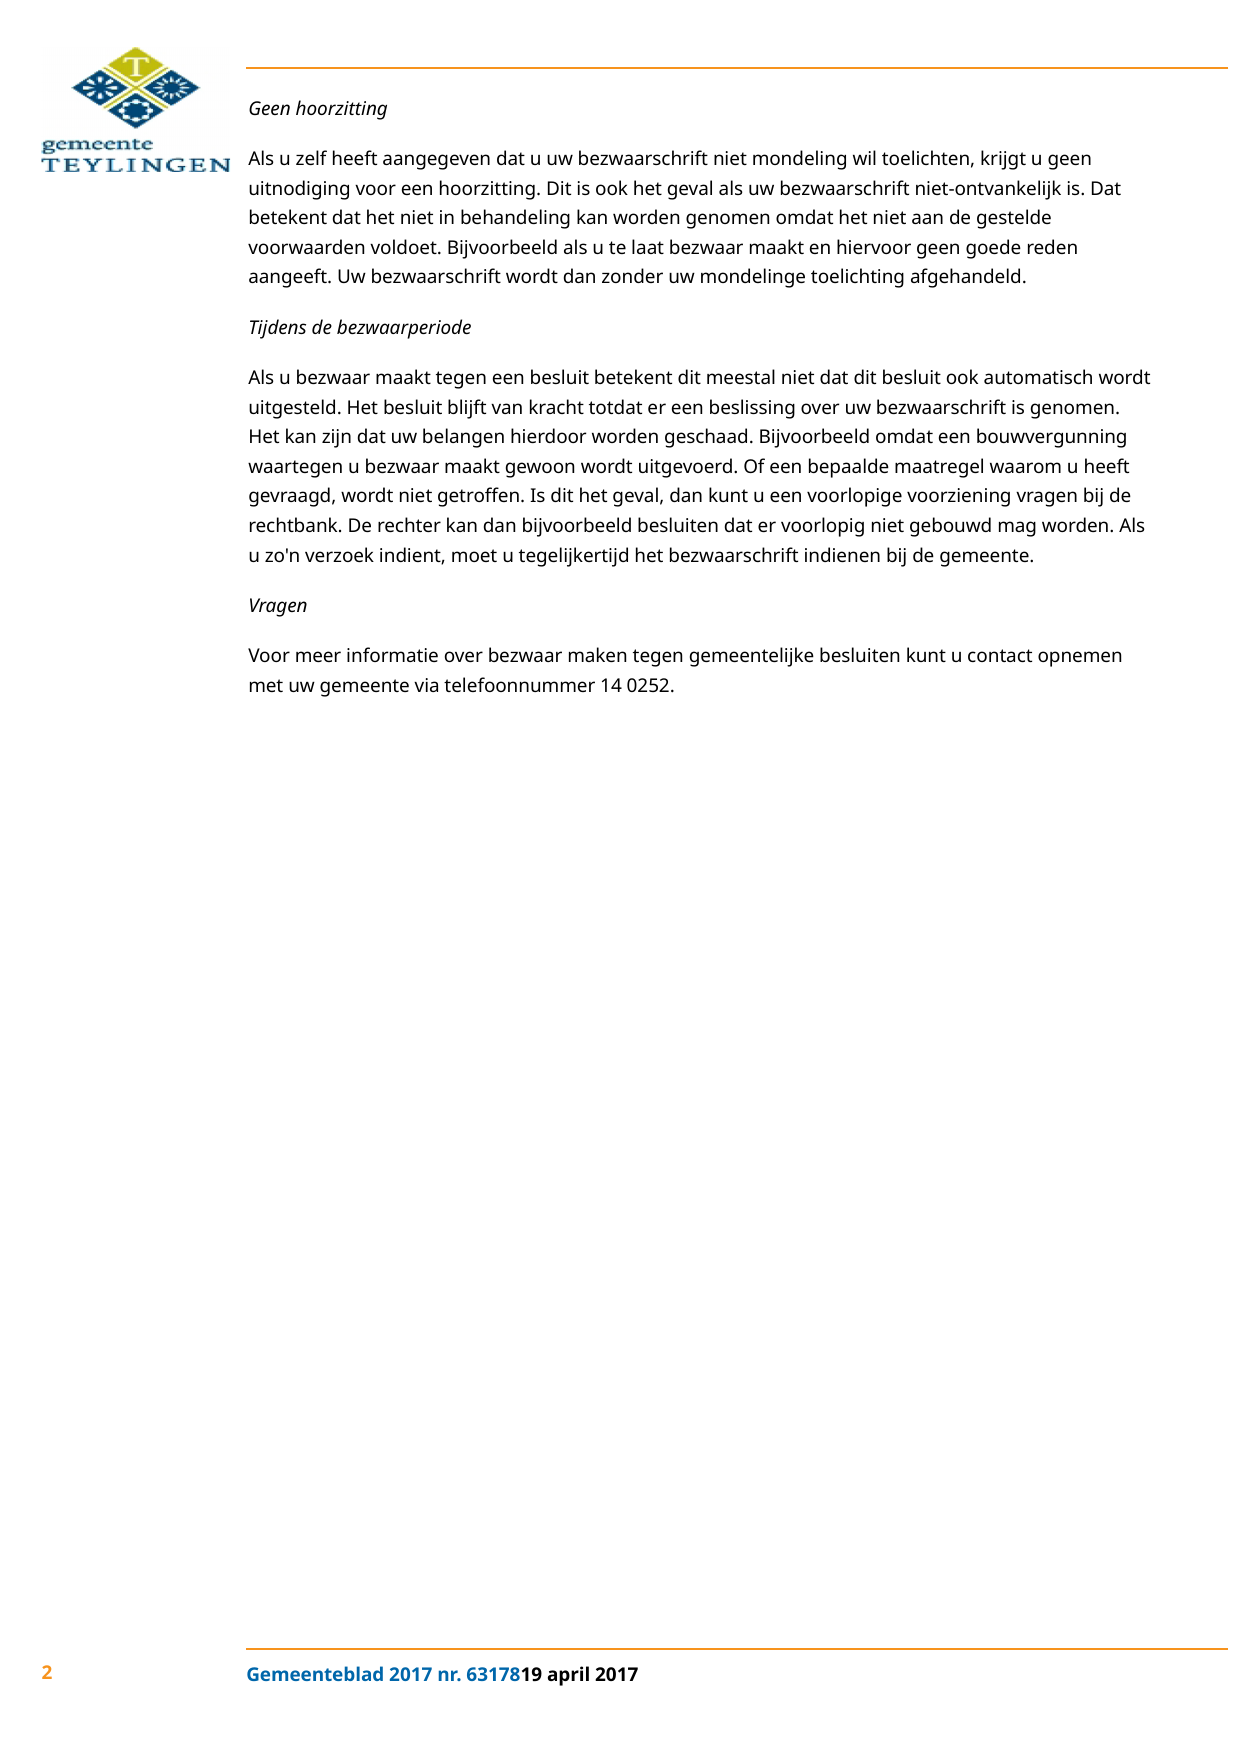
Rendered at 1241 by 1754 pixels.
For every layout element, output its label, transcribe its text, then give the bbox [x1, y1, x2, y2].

text Tijdens de bezwaarperiode [248, 314, 1152, 340]
text Als u zelf heeft aangegeven dat u uw bezwaarschrift niet mondeling wil toelichten, krijgt u geen uitnodiging voor een hoorzitting. Dit is ook het geval als uw bezwaarschrift niet-ontvankelijk is. Dat betekent dat het niet in behandeling kan worden genomen omdat het niet aan de gestelde voorwaarden voldoet. Bijvoorbeeld als u te laat bezwaar maakt en hiervoor geen goede reden aangeeft. Uw bezwaarschrift wordt dan zonder uw mondelinge toelichting afgehandeld. [248, 145, 1152, 289]
picture [41, 47, 231, 172]
text Geen hoorzitting [248, 95, 1152, 121]
text Als u bezwaar maakt tegen een besluit betekent dit meestal niet dat dit besluit ook automatisch wordt uitgesteld. Het besluit blijft van kracht totdat er een beslissing over uw bezwaarschrift is genomen. Het kan zijn dat uw belangen hierdoor worden geschaad. Bijvoorbeeld omdat een bouwvergunning waartegen u bezwaar maakt gewoon wordt uitgevoerd. Of een bepaalde maatregel waarom u heeft gevraagd, wordt niet getroffen. Is dit het geval, dan kunt u een voorlopige voorziening vragen bij de rechtbank. De rechter kan dan bijvoorbeeld besluiten dat er voorlopig niet gebouwd mag worden. Als u zo'n verzoek indient, moet u tegelijkertijd het bezwaarschrift indienen bij de gemeente. [248, 364, 1152, 568]
text Voor meer informatie over bezwaar maken tegen gemeentelijke besluiten kunt u contact opnemen met uw gemeente via telefoonnummer 14 0252. [248, 643, 1152, 698]
text Vragen [248, 592, 1152, 618]
